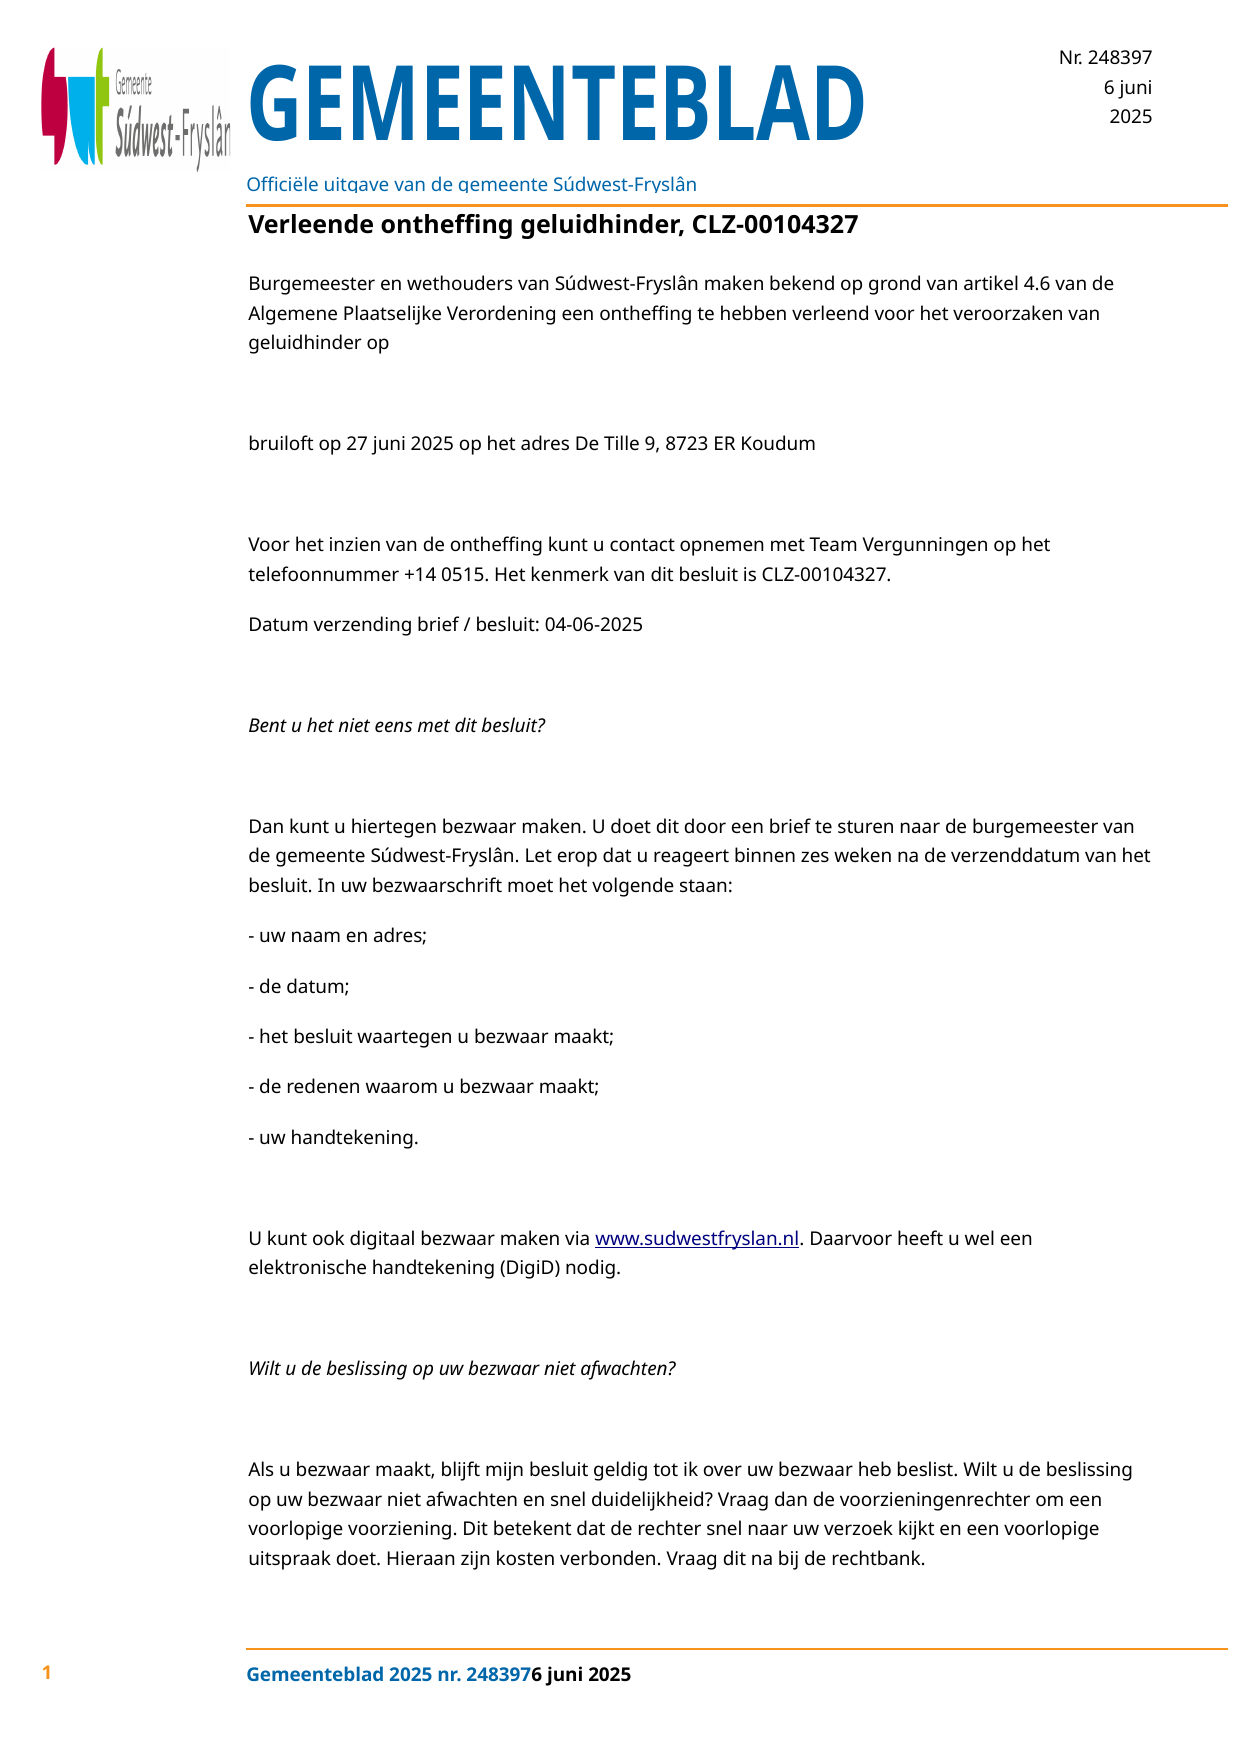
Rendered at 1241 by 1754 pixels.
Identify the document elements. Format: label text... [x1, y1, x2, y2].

text Verleende ontheffing geluidhinder, CLZ-00104327 [248, 207, 1152, 241]
text - de redenen waarom u bezwaar maakt; [248, 1074, 1152, 1099]
text U kunt ook digitaal bezwaar maken via www.sudwestfryslan.nl. Daarvoor heeft u wel een elektronische handtekening (DigiD) nodig. [248, 1225, 1152, 1280]
text Voor het inzien van de ontheffing kunt u contact opnemen met Team Vergunningen op het telefoonnummer +14 0515. Het kenmerk van dit besluit is CLZ-00104327. [248, 531, 1152, 586]
text Datum verzending brief / besluit: 04-06-2025 [248, 611, 1152, 637]
picture [41, 47, 231, 172]
text - uw handtekening. [248, 1124, 1152, 1150]
text Bent u het niet eens met dit besluit? [248, 712, 1152, 738]
text Wilt u de beslissing op uw bezwaar niet afwachten? [248, 1355, 1152, 1381]
text Als u bezwaar maakt, blijft mijn besluit geldig tot ik over uw bezwaar heb beslist. Wilt u de beslissing op uw bezwaar niet afwachten en snel duidelijkheid? Vraag dan de voorzieningenrechter om een voorlopige voorziening. Dit betekent dat de rechter snel naar uw verzoek kijkt en een voorlopige uitspraak doet. Hieraan zijn kosten verbonden. Vraag dit na bij de rechtbank. [248, 1456, 1152, 1571]
text - het besluit waartegen u bezwaar maakt; [248, 1023, 1152, 1049]
text Dan kunt u hiertegen bezwaar maken. U doet dit door een brief te sturen naar de burgemeester van de gemeente Súdwest-Fryslân. Let erop dat u reageert binnen zes weken na de verzenddatum van het besluit. In uw bezwaarschrift moet het volgende staan: [248, 813, 1152, 898]
text - de datum; [248, 973, 1152, 998]
text bruiloft op 27 juni 2025 op het adres De Tille 9, 8723 ER Koudum [248, 430, 1152, 456]
text - uw naam en adres; [248, 922, 1152, 948]
text Burgemeester en wethouders van Súdwest-Fryslân maken bekend op grond van artikel 4.6 van de Algemene Plaatselijke Verordening een ontheffing te hebben verleend voor het veroorzaken van geluidhinder op [248, 270, 1152, 355]
